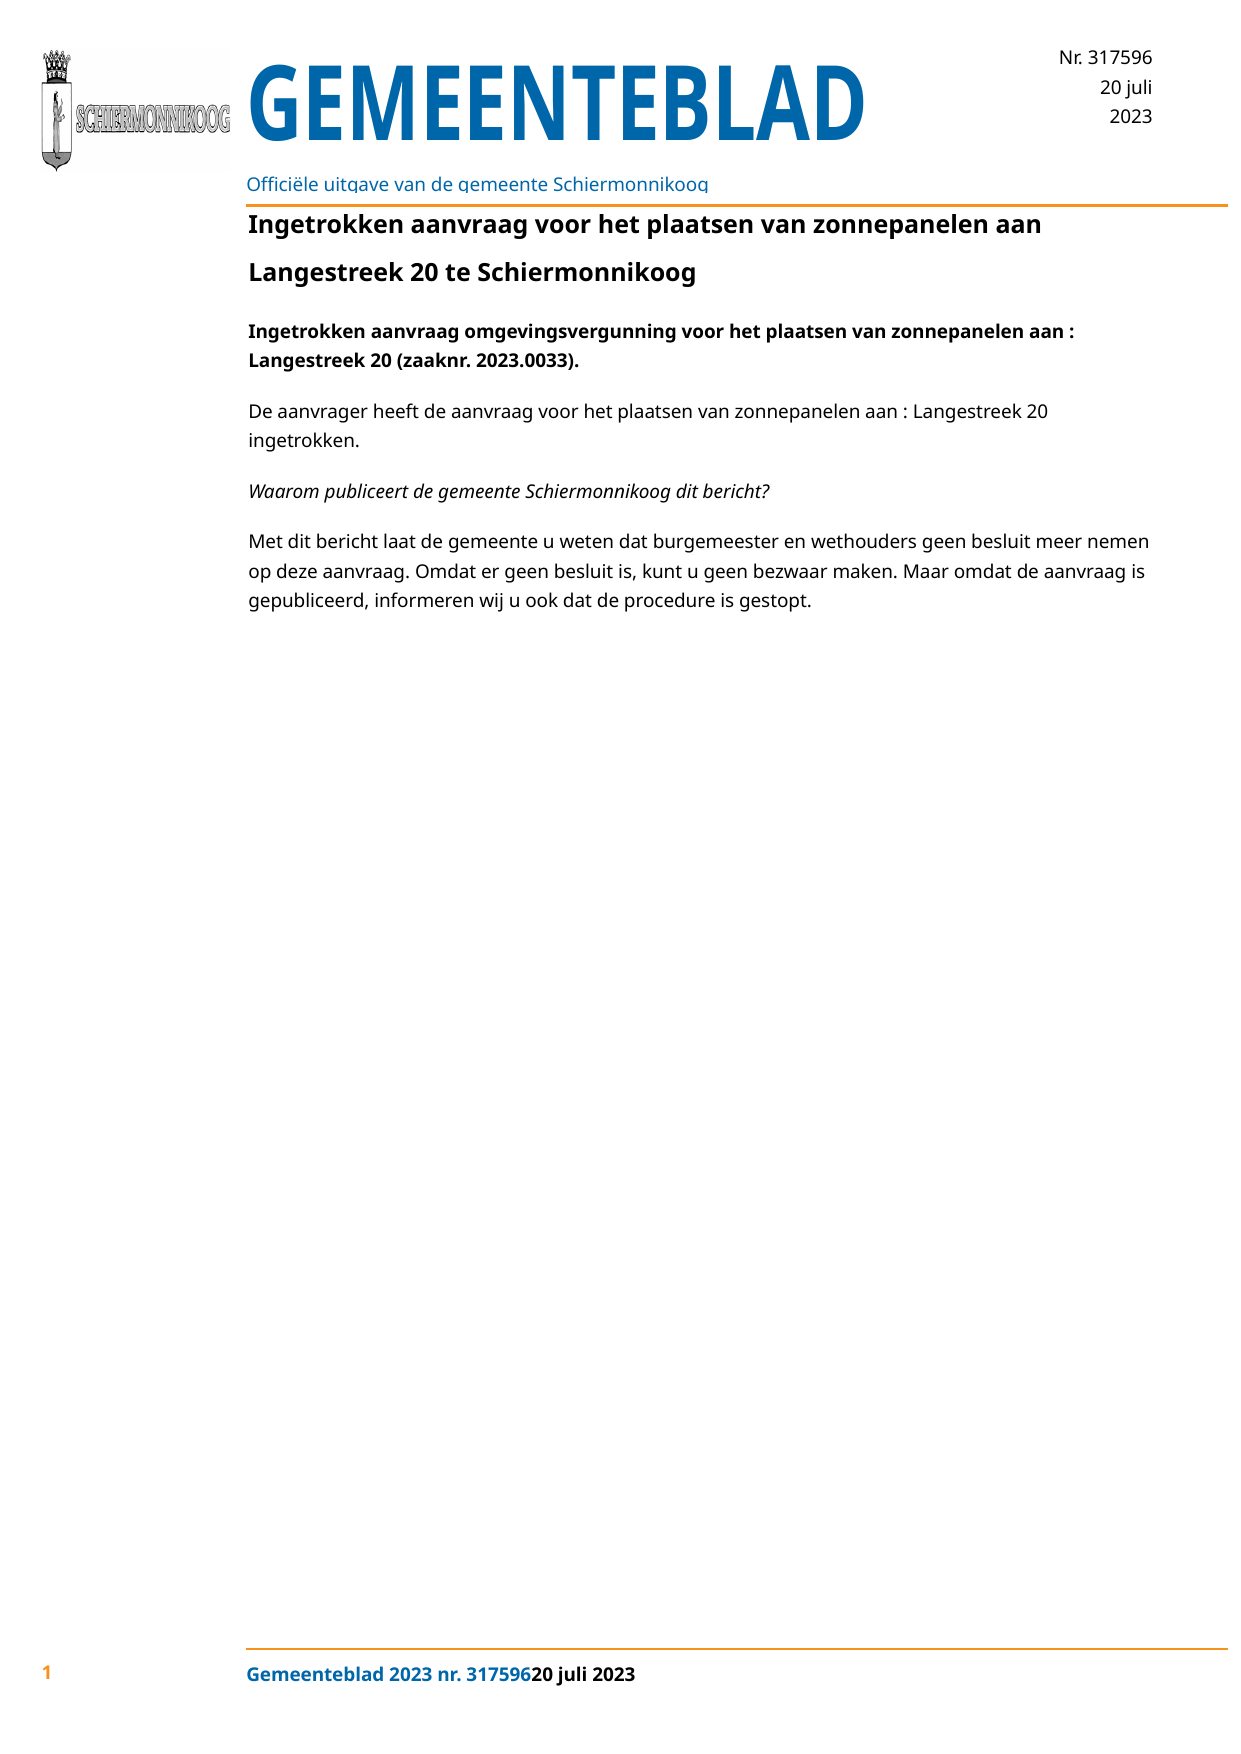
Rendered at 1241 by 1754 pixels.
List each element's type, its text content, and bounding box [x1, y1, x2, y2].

text Met dit bericht laat de gemeente u weten dat burgemeester en wethouders geen besluit meer nemen op deze aanvraag. Omdat er geen besluit is, kunt u geen bezwaar maken. Maar omdat de aanvraag is gepubliceerd, informeren wij u ook dat de procedure is gestopt. [248, 528, 1152, 613]
text De aanvrager heeft de aanvraag voor het plaatsen van zonnepanelen aan : Langestreek 20 ingetrokken. [248, 398, 1152, 453]
text Ingetrokken aanvraag voor het plaatsen van zonnepanelen aan Langestreek 20 te Schiermonnikoog [248, 207, 1152, 288]
text Waarom publiceert de gemeente Schiermonnikoog dit bericht? [248, 478, 1152, 504]
picture [41, 47, 231, 172]
text Ingetrokken aanvraag omgevingsvergunning voor het plaatsen van zonnepanelen aan : Langestreek 20 (zaaknr. 2023.0033). [248, 318, 1152, 373]
